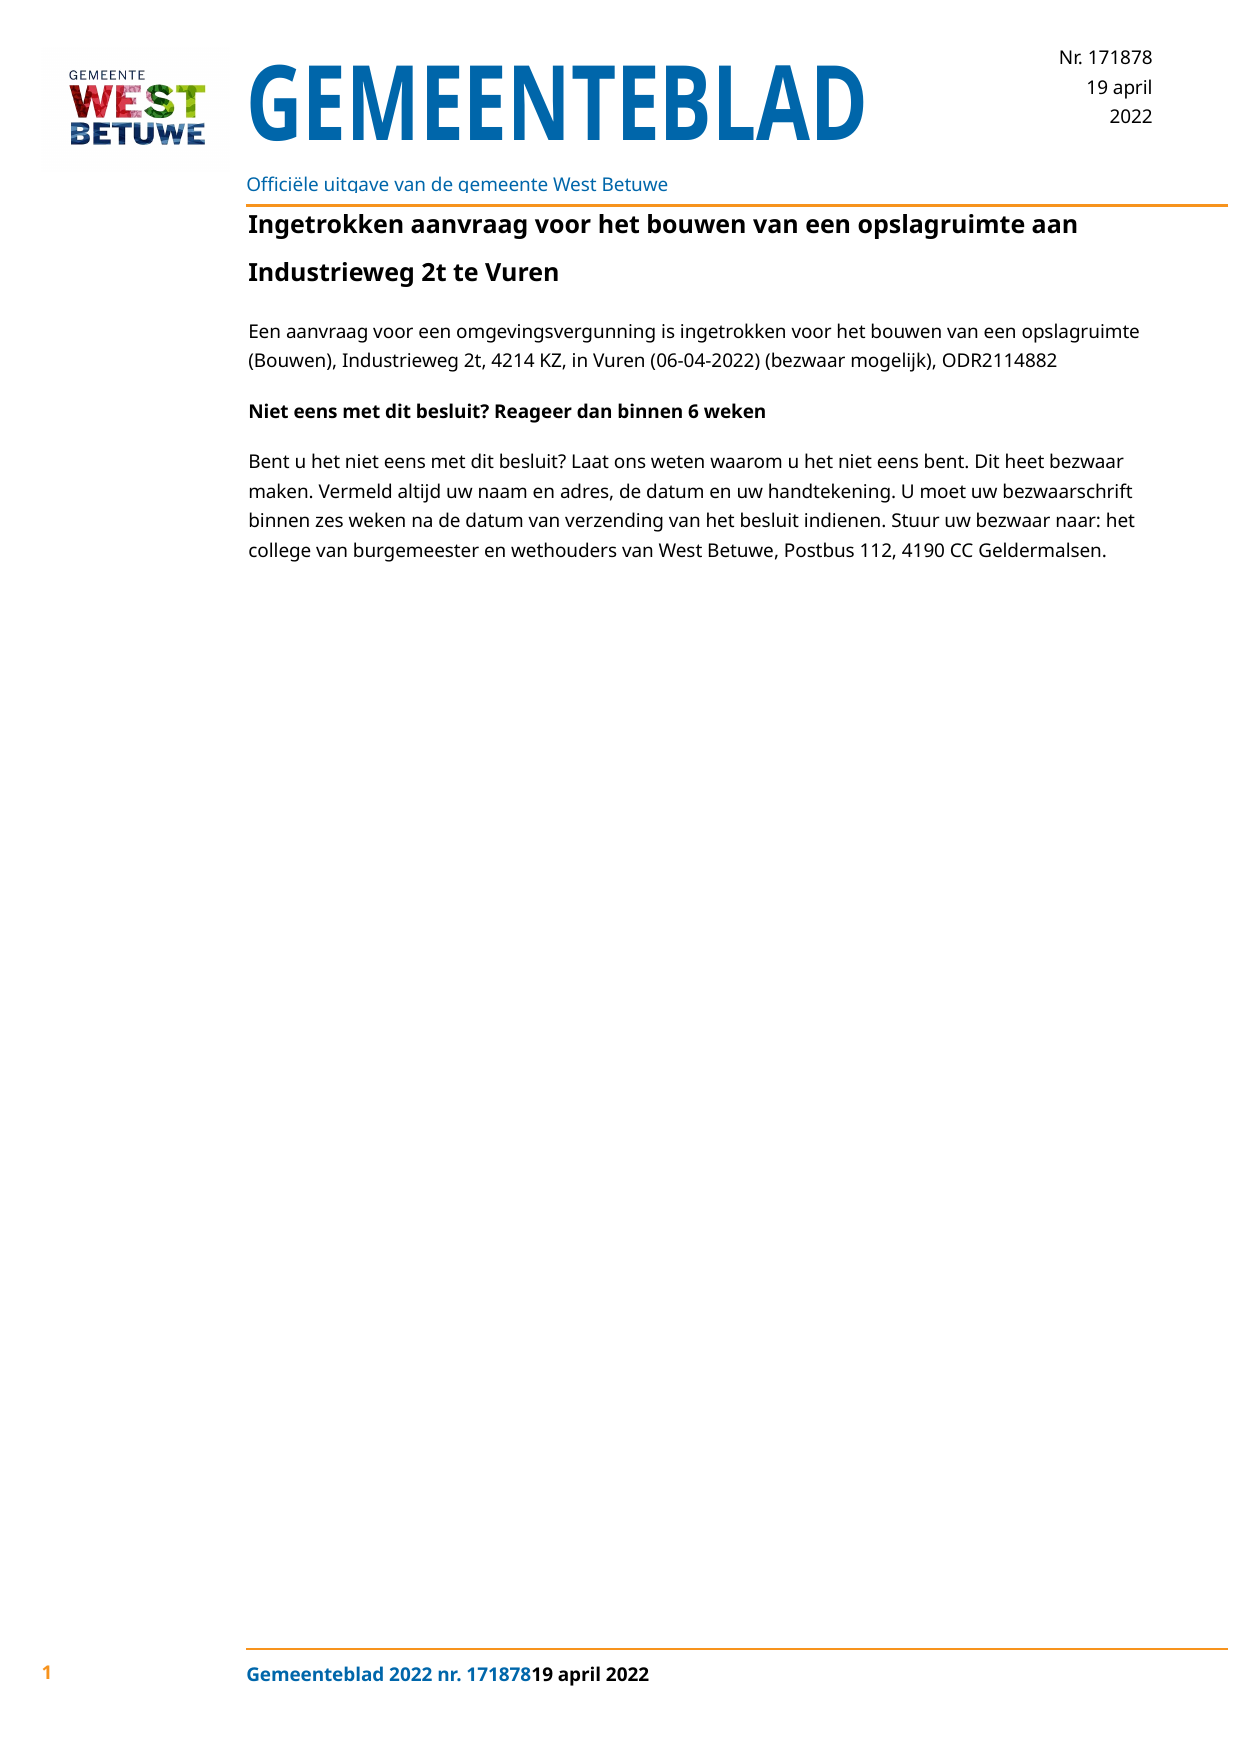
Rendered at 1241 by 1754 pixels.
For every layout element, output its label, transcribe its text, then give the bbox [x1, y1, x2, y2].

text Bent u het niet eens met dit besluit? Laat ons weten waarom u het niet eens bent. Dit heet bezwaar maken. Vermeld altijd uw naam en adres, de datum en uw handtekening. U moet uw bezwaarschrift binnen zes weken na de datum van verzending van het besluit indienen. Stuur uw bezwaar naar: het college van burgemeester en wethouders van West Betuwe, Postbus 112, 4190 CC Geldermalsen. [248, 448, 1152, 563]
text Niet eens met dit besluit? Reageer dan binnen 6 weken [248, 398, 1152, 424]
text Een aanvraag voor een omgevingsvergunning is ingetrokken voor het bouwen van een opslagruimte (Bouwen), Industrieweg 2t, 4214 KZ, in Vuren (06-04-2022) (bezwaar mogelijk), ODR2114882 [248, 318, 1152, 373]
text Ingetrokken aanvraag voor het bouwen van een opslagruimte aan Industrieweg 2t te Vuren [248, 207, 1152, 288]
picture [41, 47, 231, 172]
